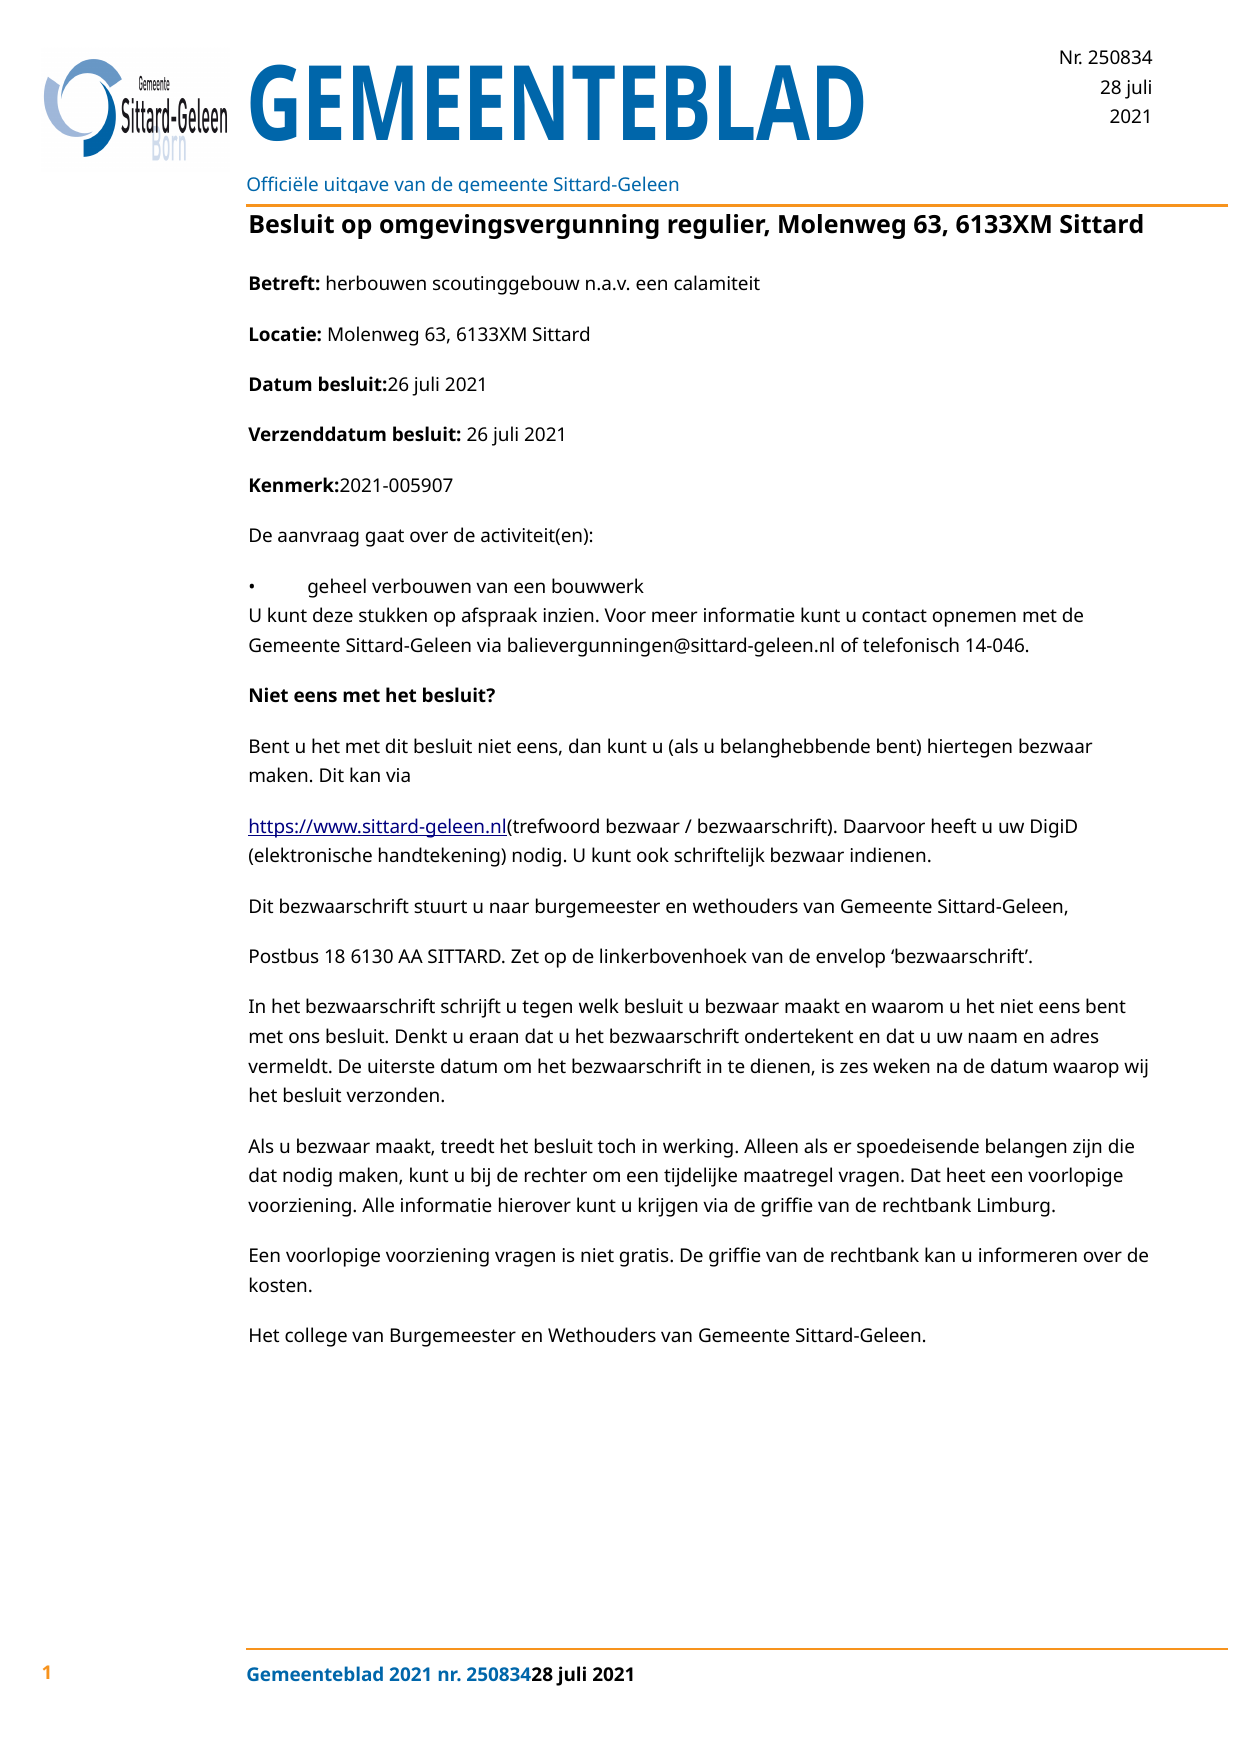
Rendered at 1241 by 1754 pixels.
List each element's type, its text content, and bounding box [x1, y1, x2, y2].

text Niet eens met het besluit? [248, 682, 1152, 708]
text Locatie: Molenweg 63, 6133XM Sittard [248, 321, 1152, 346]
text Besluit op omgevingsvergunning regulier, Molenweg 63, 6133XM Sittard [248, 207, 1152, 241]
text Kenmerk:2021-005907 [248, 472, 1152, 498]
text Dit bezwaarschrift stuurt u naar burgemeester en wethouders van Gemeente Sittard-Geleen, [248, 893, 1152, 918]
text Postbus 18 6130 AA SITTARD. Zet op de linkerbovenhoek van de envelop ‘bezwaarschrift’. [248, 943, 1152, 969]
text In het bezwaarschrift schrijft u tegen welk besluit u bezwaar maakt en waarom u het niet eens bent met ons besluit. Denkt u eraan dat u het bezwaarschrift ondertekent en dat u uw naam en adres vermeldt. De uiterste datum om het bezwaarschrift in te dienen, is zes weken na de datum waarop wij het besluit verzonden. [248, 994, 1152, 1108]
text U kunt deze stukken op afspraak inzien. Voor meer informatie kunt u contact opnemen met de Gemeente Sittard-Geleen via balievergunningen@sittard-geleen.nl of telefonisch 14-046. [248, 602, 1152, 658]
text Als u bezwaar maakt, treedt het besluit toch in werking. Alleen als er spoedeisende belangen zijn die dat nodig maken, kunt u bij de rechter om een tijdelijke maatregel vragen. Dat heet een voorlopige voorziening. Alle informatie hierover kunt u krijgen via de griffie van de rechtbank Limburg. [248, 1133, 1152, 1218]
text https://www.sittard-geleen.nl(trefwoord bezwaar / bezwaarschrift). Daarvoor heeft u uw DigiD (elektronische handtekening) nodig. U kunt ook schriftelijk bezwaar indienen. [248, 813, 1152, 868]
text Datum besluit:26 juli 2021 [248, 371, 1152, 397]
text Een voorlopige voorziening vragen is niet gratis. De griffie van de rechtbank kan u informeren over de kosten. [248, 1242, 1152, 1298]
list geheel verbouwen van een bouwwerk [248, 573, 1152, 598]
text De aanvraag gaat over de activiteit(en): [248, 522, 1152, 548]
picture [41, 47, 231, 172]
text Het college van Burgemeester en Wethouders van Gemeente Sittard-Geleen. [248, 1322, 1152, 1348]
text Betreft: herbouwen scoutinggebouw n.a.v. een calamiteit [248, 270, 1152, 296]
text Bent u het met dit besluit niet eens, dan kunt u (als u belanghebbende bent) hiertegen bezwaar maken. Dit kan via [248, 733, 1152, 788]
text Verzenddatum besluit: 26 juli 2021 [248, 422, 1152, 447]
